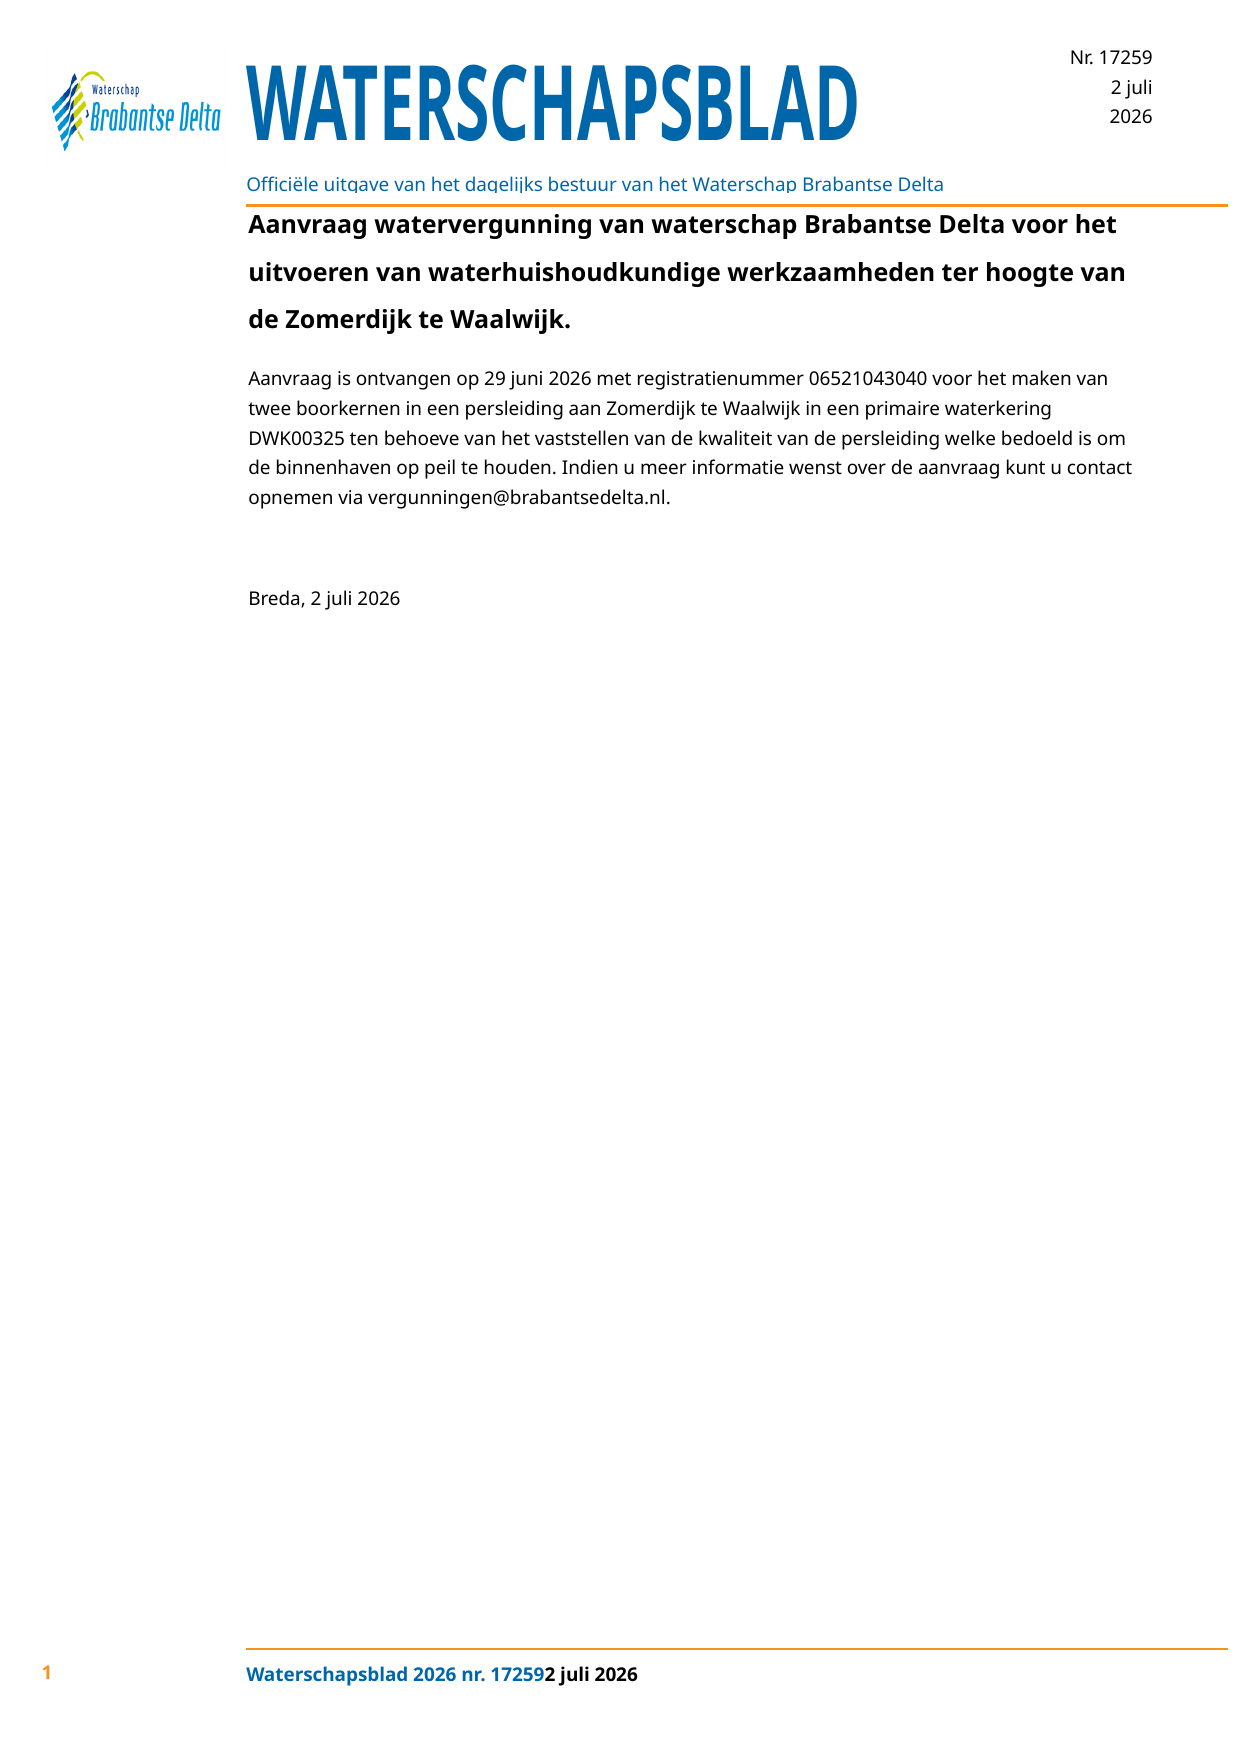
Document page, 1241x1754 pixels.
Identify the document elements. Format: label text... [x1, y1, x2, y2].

text Breda, 2 juli 2026 [248, 585, 1152, 610]
text Aanvraag watervergunning van waterschap Brabantse Delta voor het uitvoeren van waterhuishoudkundige werkzaamheden ter hoogte van de Zomerdijk te Waalwijk. [248, 207, 1152, 336]
text Aanvraag is ontvangen op 29 juni 2026 met registratienummer 06521043040 voor het maken van twee boorkernen in een persleiding aan Zomerdijk te Waalwijk in een primaire waterkering DWK00325 ten behoeve van het vaststellen van de kwaliteit van de persleiding welke bedoeld is om de binnenhaven op peil te houden. Indien u meer informatie wenst over de aanvraag kunt u contact opnemen via vergunningen@brabantsedelta.nl. [248, 366, 1152, 509]
picture [41, 47, 231, 172]
